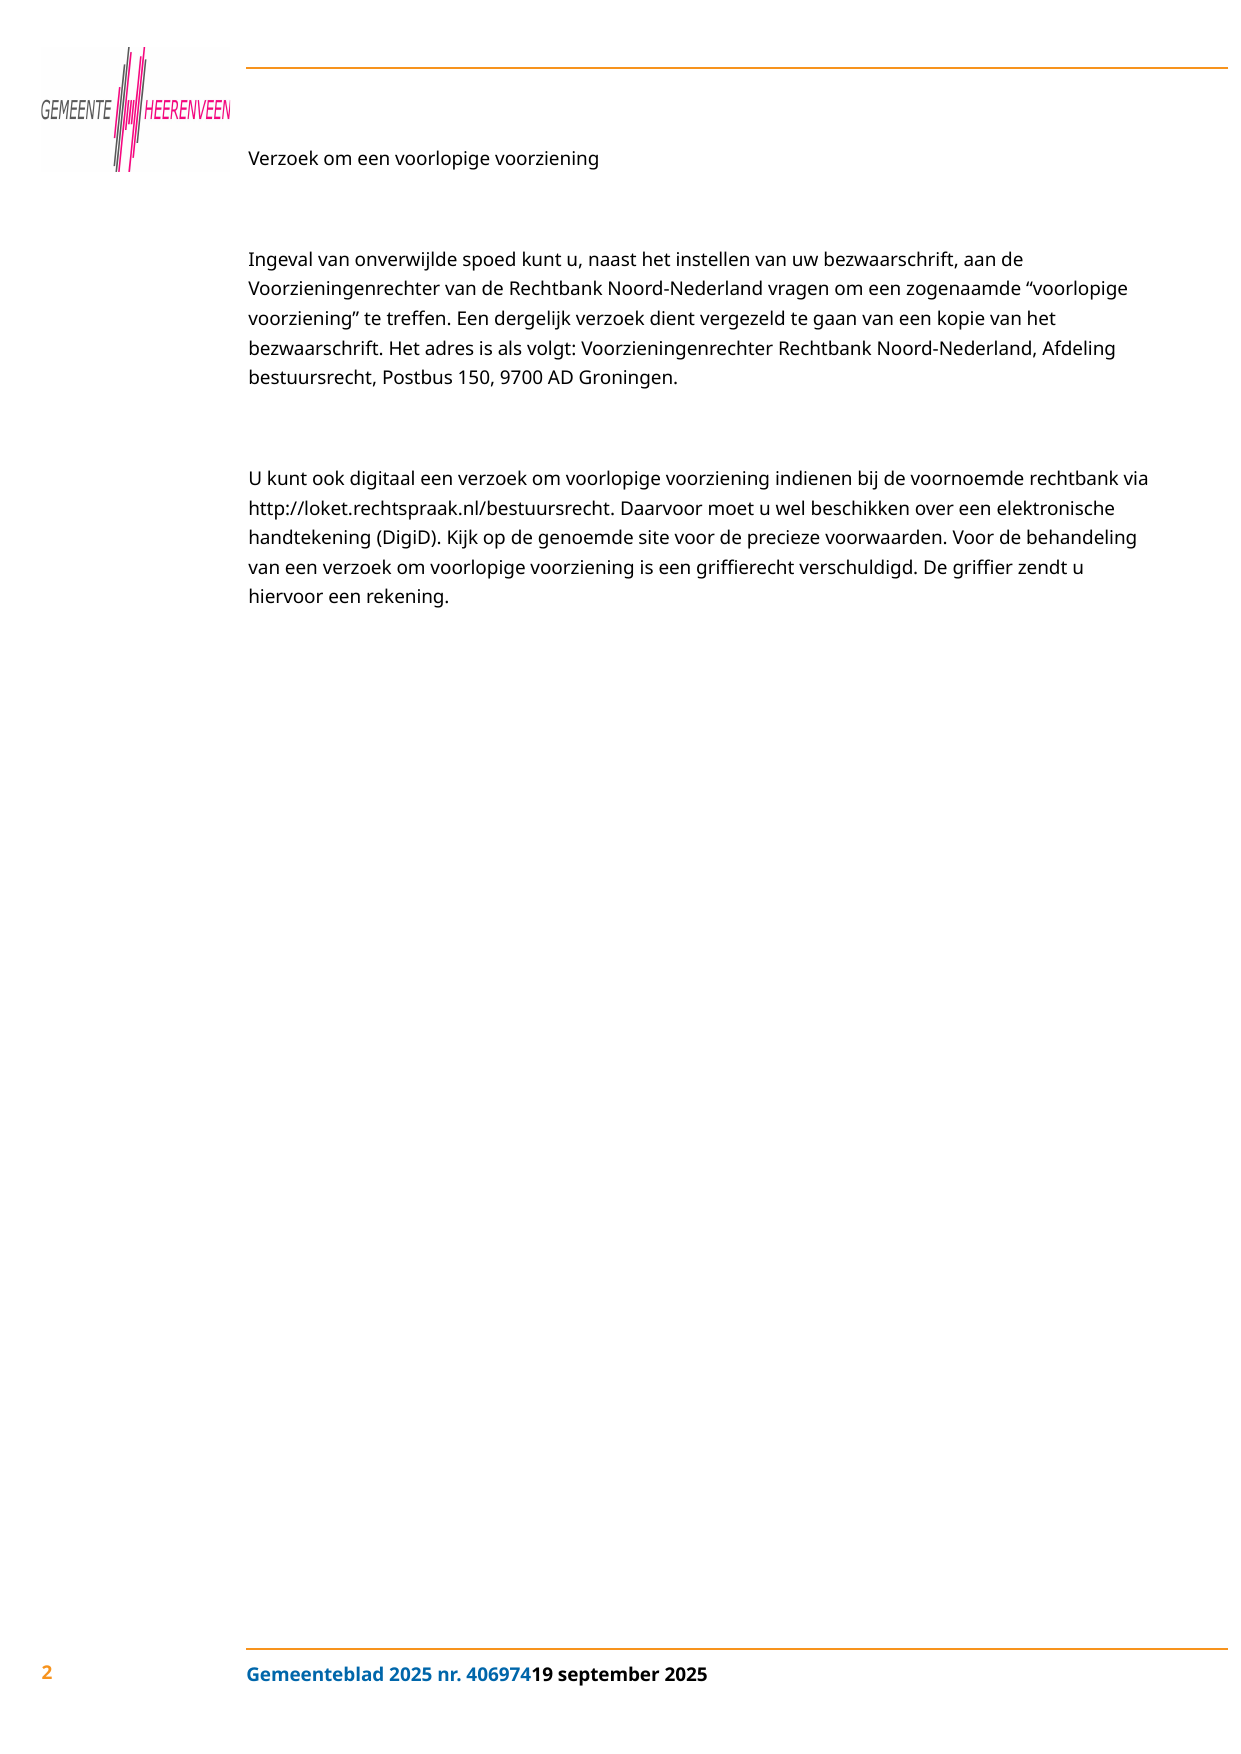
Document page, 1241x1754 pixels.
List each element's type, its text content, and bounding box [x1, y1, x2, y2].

text U kunt ook digitaal een verzoek om voorlopige voorziening indienen bij de voornoemde rechtbank via http://loket.rechtspraak.nl/bestuursrecht. Daarvoor moet u wel beschikken over een elektronische handtekening (DigiD). Kijk op de genoemde site voor de precieze voorwaarden. Voor de behandeling van een verzoek om voorlopige voorziening is een griffierecht verschuldigd. De griffier zendt u hiervoor een rekening. [248, 465, 1152, 609]
picture [41, 47, 231, 172]
text Ingeval van onverwijlde spoed kunt u, naast het instellen van uw bezwaarschrift, aan de Voorzieningenrechter van de Rechtbank Noord-Nederland vragen om een zogenaamde “voorlopige voorziening” te treffen. Een dergelijk verzoek dient vergezeld te gaan van een kopie van het bezwaarschrift. Het adres is als volgt: Voorzieningenrechter Rechtbank Noord-Nederland, Afdeling bestuursrecht, Postbus 150, 9700 AD Groningen. [248, 246, 1152, 390]
text Verzoek om een voorlopige voorziening [248, 145, 1152, 171]
